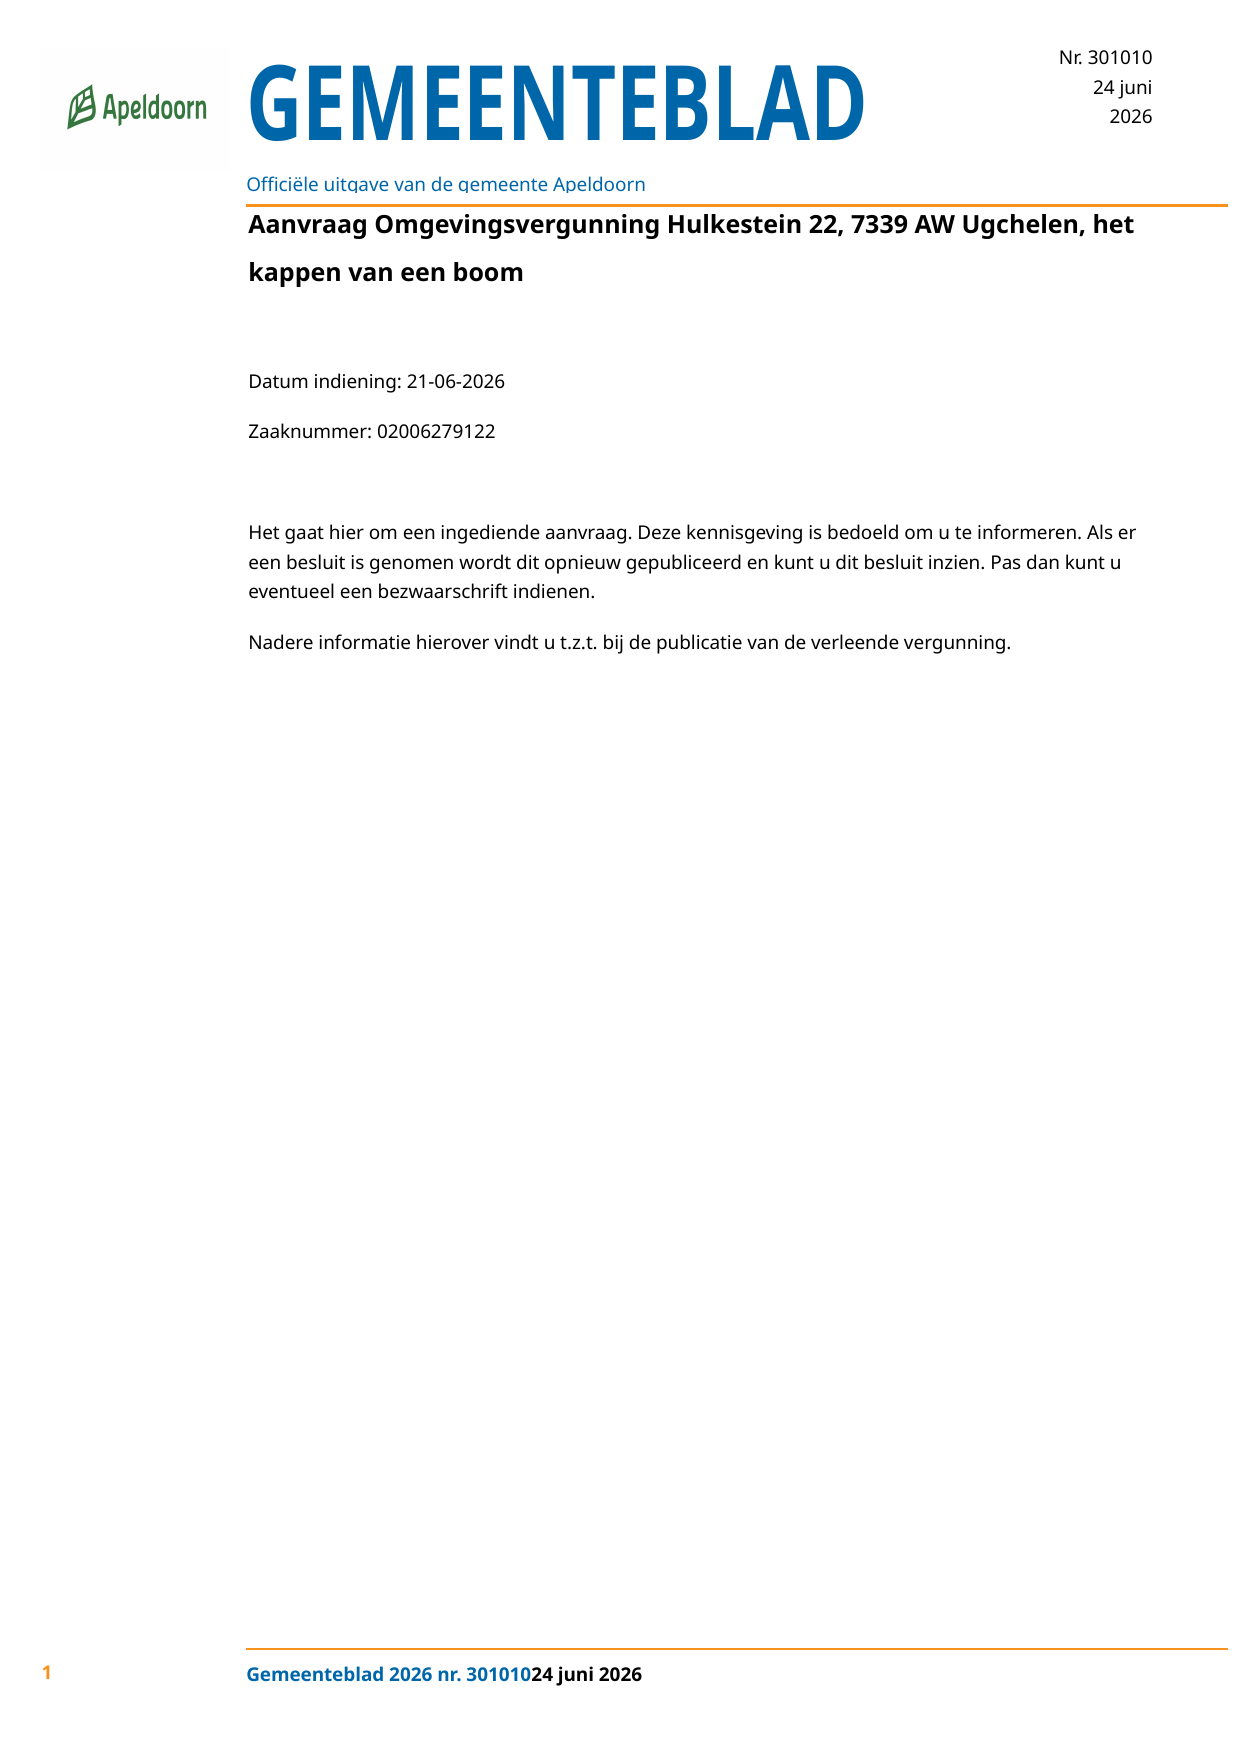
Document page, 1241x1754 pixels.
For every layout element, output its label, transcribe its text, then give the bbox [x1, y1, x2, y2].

text Datum indiening: 21-06-2026 [248, 368, 1152, 394]
text Zaaknummer: 02006279122 [248, 419, 1152, 444]
picture [41, 47, 231, 172]
text Aanvraag Omgevingsvergunning Hulkestein 22, 7339 AW Ugchelen, het kappen van een boom [248, 207, 1152, 288]
text Nadere informatie hierover vindt u t.z.t. bij de publicatie van de verleende vergunning. [248, 629, 1152, 655]
text Het gaat hier om een ingediende aanvraag. Deze kennisgeving is bedoeld om u te informeren. Als er een besluit is genomen wordt dit opnieuw gepubliceerd en kunt u dit besluit inzien. Pas dan kunt u eventueel een bezwaarschrift indienen. [248, 519, 1152, 604]
